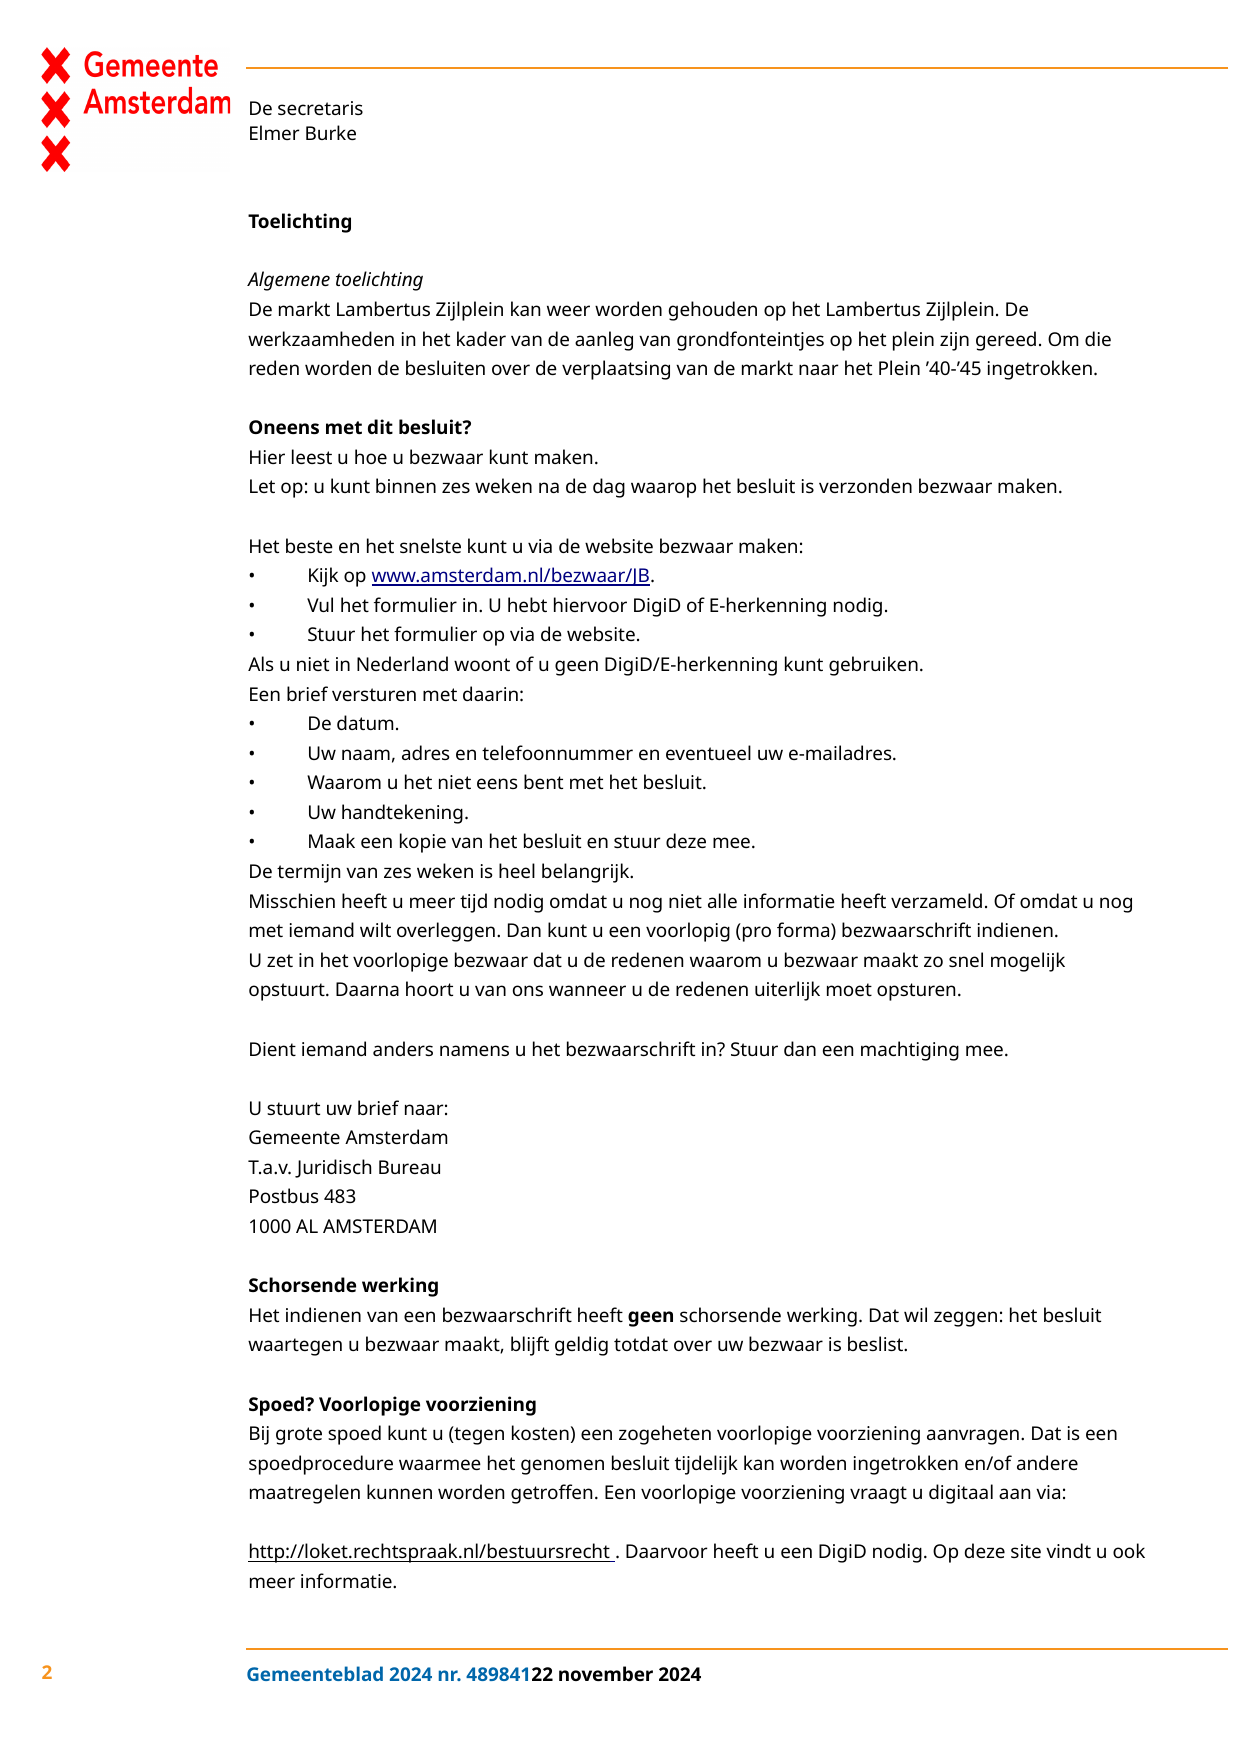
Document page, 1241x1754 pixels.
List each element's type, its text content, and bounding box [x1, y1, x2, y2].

list Vul het formulier in. U hebt hiervoor DigiD of E-herkenning nodig. [248, 592, 1152, 618]
text Algemene toelichting [248, 267, 1152, 292]
text De termijn van zes weken is heel belangrijk. [248, 858, 1152, 884]
text Bij grote spoed kunt u (tegen kosten) een zogeheten voorlopige voorziening aanvragen. Dat is een spoedprocedure waarmee het genomen besluit tijdelijk kan worden ingetrokken en/of andere maatregelen kunnen worden getroffen. Een voorlopige voorziening vraagt u digitaal aan via: [248, 1420, 1152, 1505]
text U zet in het voorlopige bezwaar dat u de redenen waarom u bezwaar maakt zo snel mogelijk opstuurt. Daarna hoort u van ons wanneer u de redenen uiterlijk moet opsturen. [248, 947, 1152, 1002]
text T.a.v. Juridisch Bureau [248, 1154, 1152, 1180]
text De markt Lambertus Zijlplein kan weer worden gehouden op het Lambertus Zijlplein. De werkzaamheden in het kader van de aanleg van grondfonteintjes op het plein zijn gereed. Om die reden worden de besluiten over de verplaatsing van de markt naar het Plein ’40-’45 ingetrokken. [248, 296, 1152, 381]
text Dient iemand anders namens u het bezwaarschrift in? Stuur dan een machtiging mee. [248, 1036, 1152, 1061]
text Het beste en het snelste kunt u via de website bezwaar maken: [248, 533, 1152, 558]
text Een brief versturen met daarin: [248, 681, 1152, 706]
list Stuur het formulier op via de website. [248, 622, 1152, 647]
text Misschien heeft u meer tijd nodig omdat u nog niet alle informatie heeft verzameld. Of omdat u nog met iemand wilt overleggen. Dan kunt u een voorlopig (pro forma) bezwaarschrift indienen. [248, 888, 1152, 943]
list De datum. [248, 710, 1152, 736]
text Hier leest u hoe u bezwaar kunt maken. [248, 444, 1152, 470]
text Toelichting [248, 198, 1152, 237]
text Als u niet in Nederland woont of u geen DigiD/E-herkenning kunt gebruiken. [248, 651, 1152, 677]
text Spoed? Voorlopige voorziening [248, 1391, 1152, 1416]
list Maak een kopie van het besluit en stuur deze mee. [248, 829, 1152, 854]
text Schorsende werking [248, 1272, 1152, 1298]
text 1000 AL AMSTERDAM [248, 1213, 1152, 1239]
text Het indienen van een bezwaarschrift heeft geen schorsende werking. Dat wil zeggen: het besluit waartegen u bezwaar maakt, blijft geldig totdat over uw bezwaar is beslist. [248, 1302, 1152, 1357]
text U stuurt uw brief naar: [248, 1095, 1152, 1121]
list Waarom u het niet eens bent met het besluit. [248, 769, 1152, 795]
text Gemeente Amsterdam [248, 1124, 1152, 1150]
list Uw handtekening. [248, 799, 1152, 825]
text Let op: u kunt binnen zes weken na de dag waarop het besluit is verzonden bezwaar maken. [248, 474, 1152, 499]
list Uw naam, adres en telefoonnummer en eventueel uw e-mailadres. [248, 740, 1152, 766]
text Postbus 483 [248, 1184, 1152, 1209]
text De secretaris [248, 95, 1152, 121]
text http://loket.rechtspraak.nl/bestuursrecht . Daarvoor heeft u een DigiD nodig. Op deze site vindt u ook meer informatie. [248, 1539, 1152, 1594]
list Kijk op www.amsterdam.nl/bezwaar/JB. [248, 562, 1152, 588]
text Elmer Burke [248, 121, 1152, 146]
picture [41, 47, 231, 172]
text Oneens met dit besluit? [248, 414, 1152, 440]
